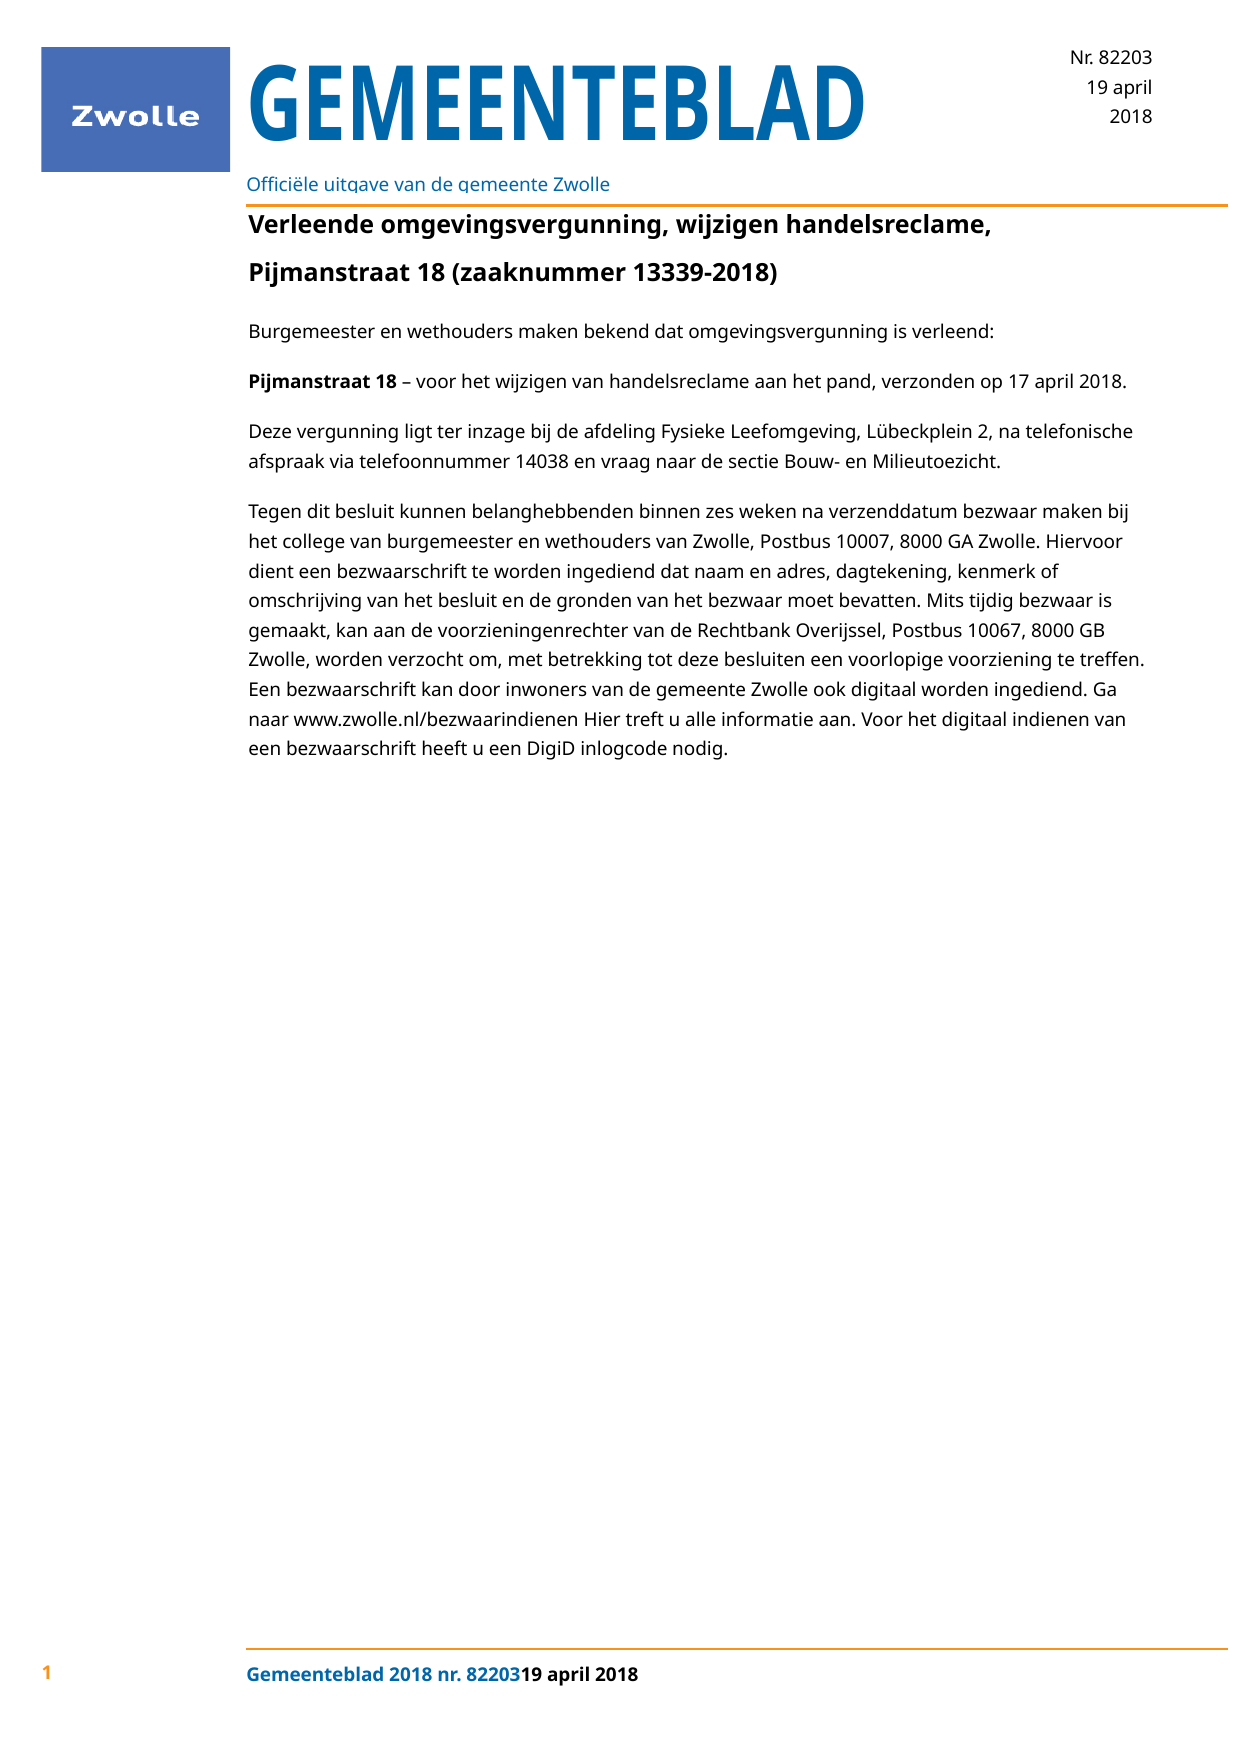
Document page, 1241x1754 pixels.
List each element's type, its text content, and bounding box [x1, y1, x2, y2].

text Tegen dit besluit kunnen belanghebbenden binnen zes weken na verzenddatum bezwaar maken bij het college van burgemeester en wethouders van Zwolle, Postbus 10007, 8000 GA Zwolle. Hiervoor dient een bezwaarschrift te worden ingediend dat naam en adres, dagtekening, kenmerk of omschrijving van het besluit en de gronden van het bezwaar moet bevatten. Mits tijdig bezwaar is gemaakt, kan aan de voorzieningenrechter van de Rechtbank Overijssel, Postbus 10067, 8000 GB Zwolle, worden verzocht om, met betrekking tot deze besluiten een voorlopige voorziening te treffen. Een bezwaarschrift kan door inwoners van de gemeente Zwolle ook digitaal worden ingediend. Ga naar www.zwolle.nl/bezwaarindienen Hier treft u alle informatie aan. Voor het digitaal indienen van een bezwaarschrift heeft u een DigiD inlogcode nodig. [248, 499, 1152, 761]
picture [41, 47, 231, 172]
text Deze vergunning ligt ter inzage bij de afdeling Fysieke Leefomgeving, Lübeckplein 2, na telefonische afspraak via telefoonnummer 14038 en vraag naar de sectie Bouw- en Milieutoezicht. [248, 419, 1152, 474]
text Burgemeester en wethouders maken bekend dat omgevingsvergunning is verleend: [248, 318, 1152, 344]
text Verleende omgevingsvergunning, wijzigen handelsreclame, Pijmanstraat 18 (zaaknummer 13339-2018) [248, 207, 1152, 288]
text Pijmanstraat 18 – voor het wijzigen van handelsreclame aan het pand, verzonden op 17 april 2018. [248, 368, 1152, 394]
